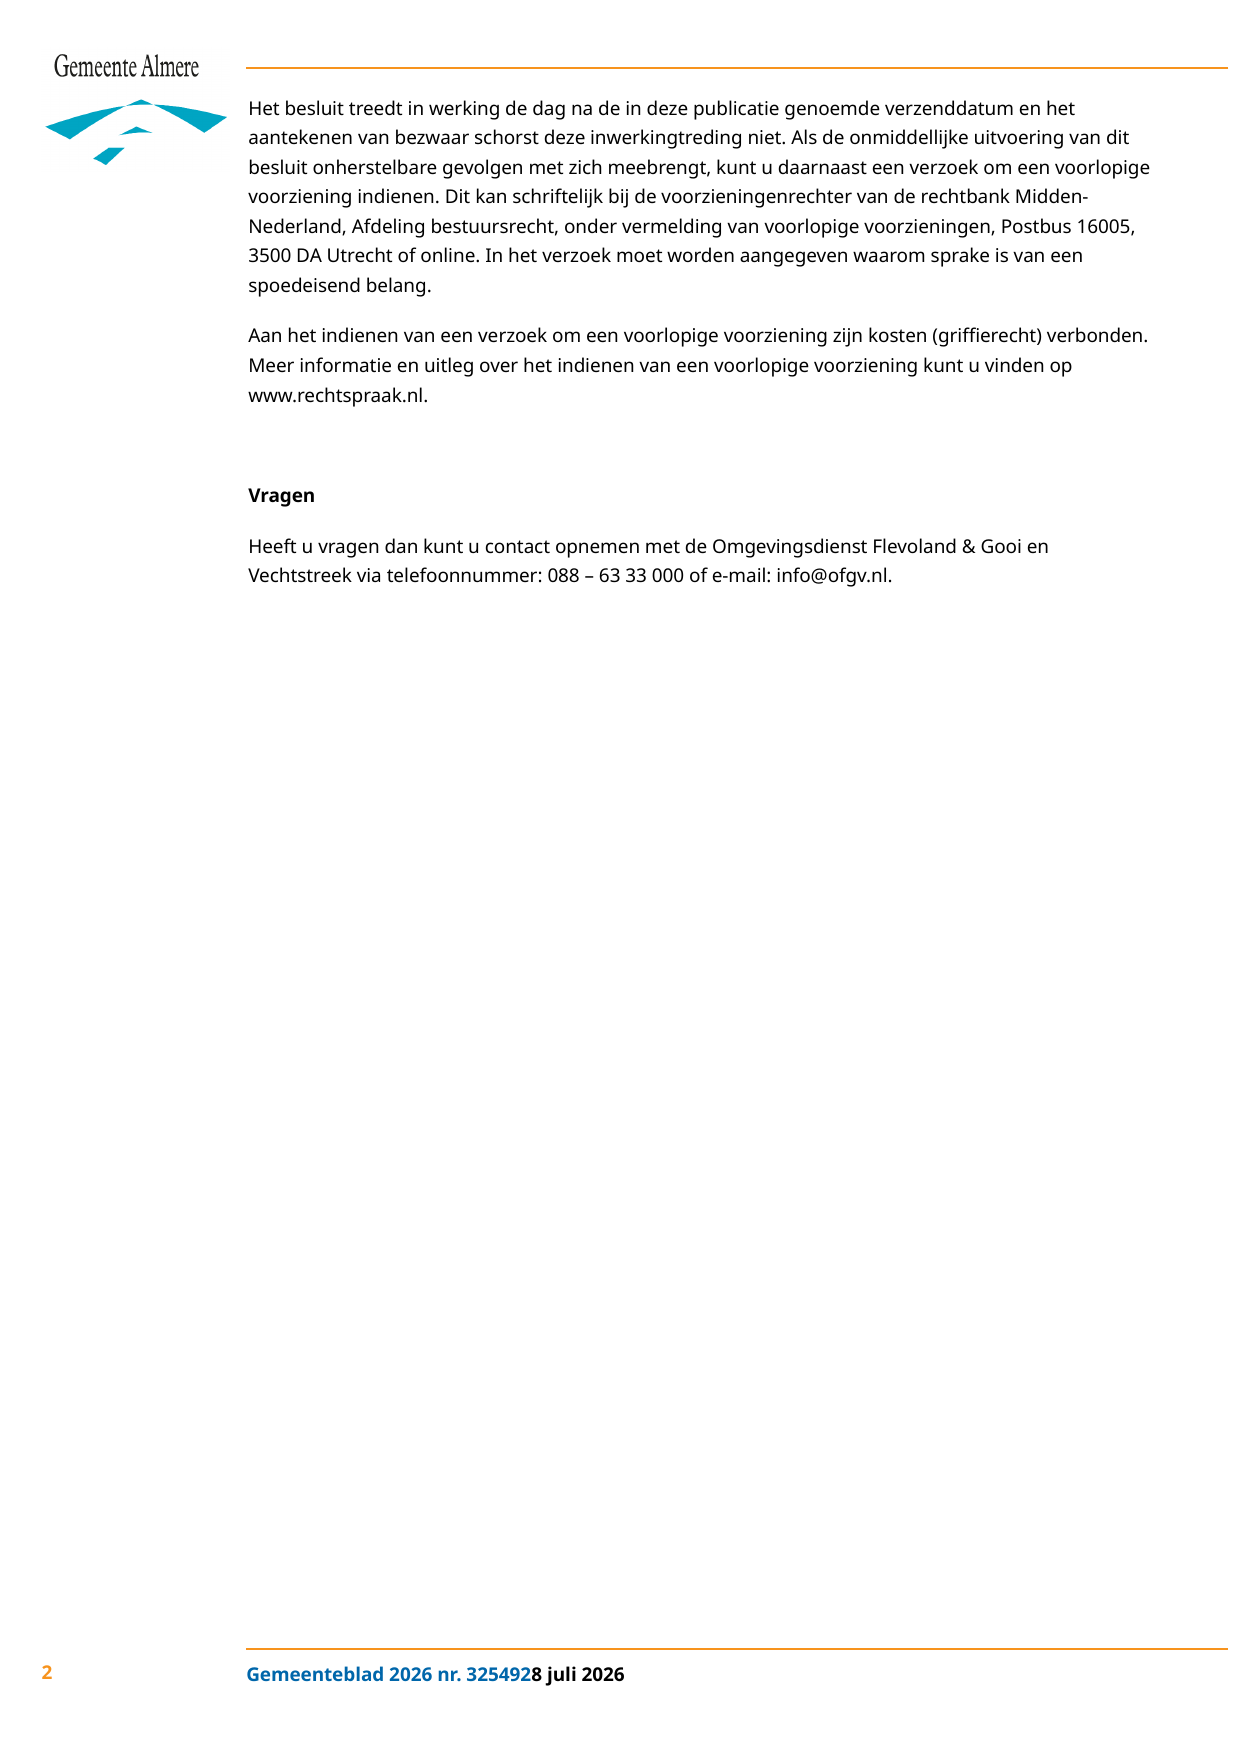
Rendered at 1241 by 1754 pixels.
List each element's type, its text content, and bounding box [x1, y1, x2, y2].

text Heeft u vragen dan kunt u contact opnemen met de Omgevingsdienst Flevoland & Gooi en Vechtstreek via telefoonnummer: 088 – 63 33 000 of e-mail: info@ofgv.nl. [248, 533, 1152, 588]
picture [41, 47, 231, 172]
text Vragen [248, 483, 1152, 508]
text Aan het indienen van een verzoek om een voorlopige voorziening zijn kosten (griffierecht) verbonden. Meer informatie en uitleg over het indienen van een voorlopige voorziening kunt u vinden op www.rechtspraak.nl. [248, 323, 1152, 408]
text Het besluit treedt in werking de dag na de in deze publicatie genoemde verzenddatum en het aantekenen van bezwaar schorst deze inwerkingtreding niet. Als de onmiddellijke uitvoering van dit besluit onherstelbare gevolgen met zich meebrengt, kunt u daarnaast een verzoek om een voorlopige voorziening indienen. Dit kan schriftelijk bij de voorzieningenrechter van de rechtbank Midden-Nederland, Afdeling bestuursrecht, onder vermelding van voorlopige voorzieningen, Postbus 16005, 3500 DA Utrecht of online. In het verzoek moet worden aangegeven waarom sprake is van een spoedeisend belang. [248, 95, 1152, 298]
